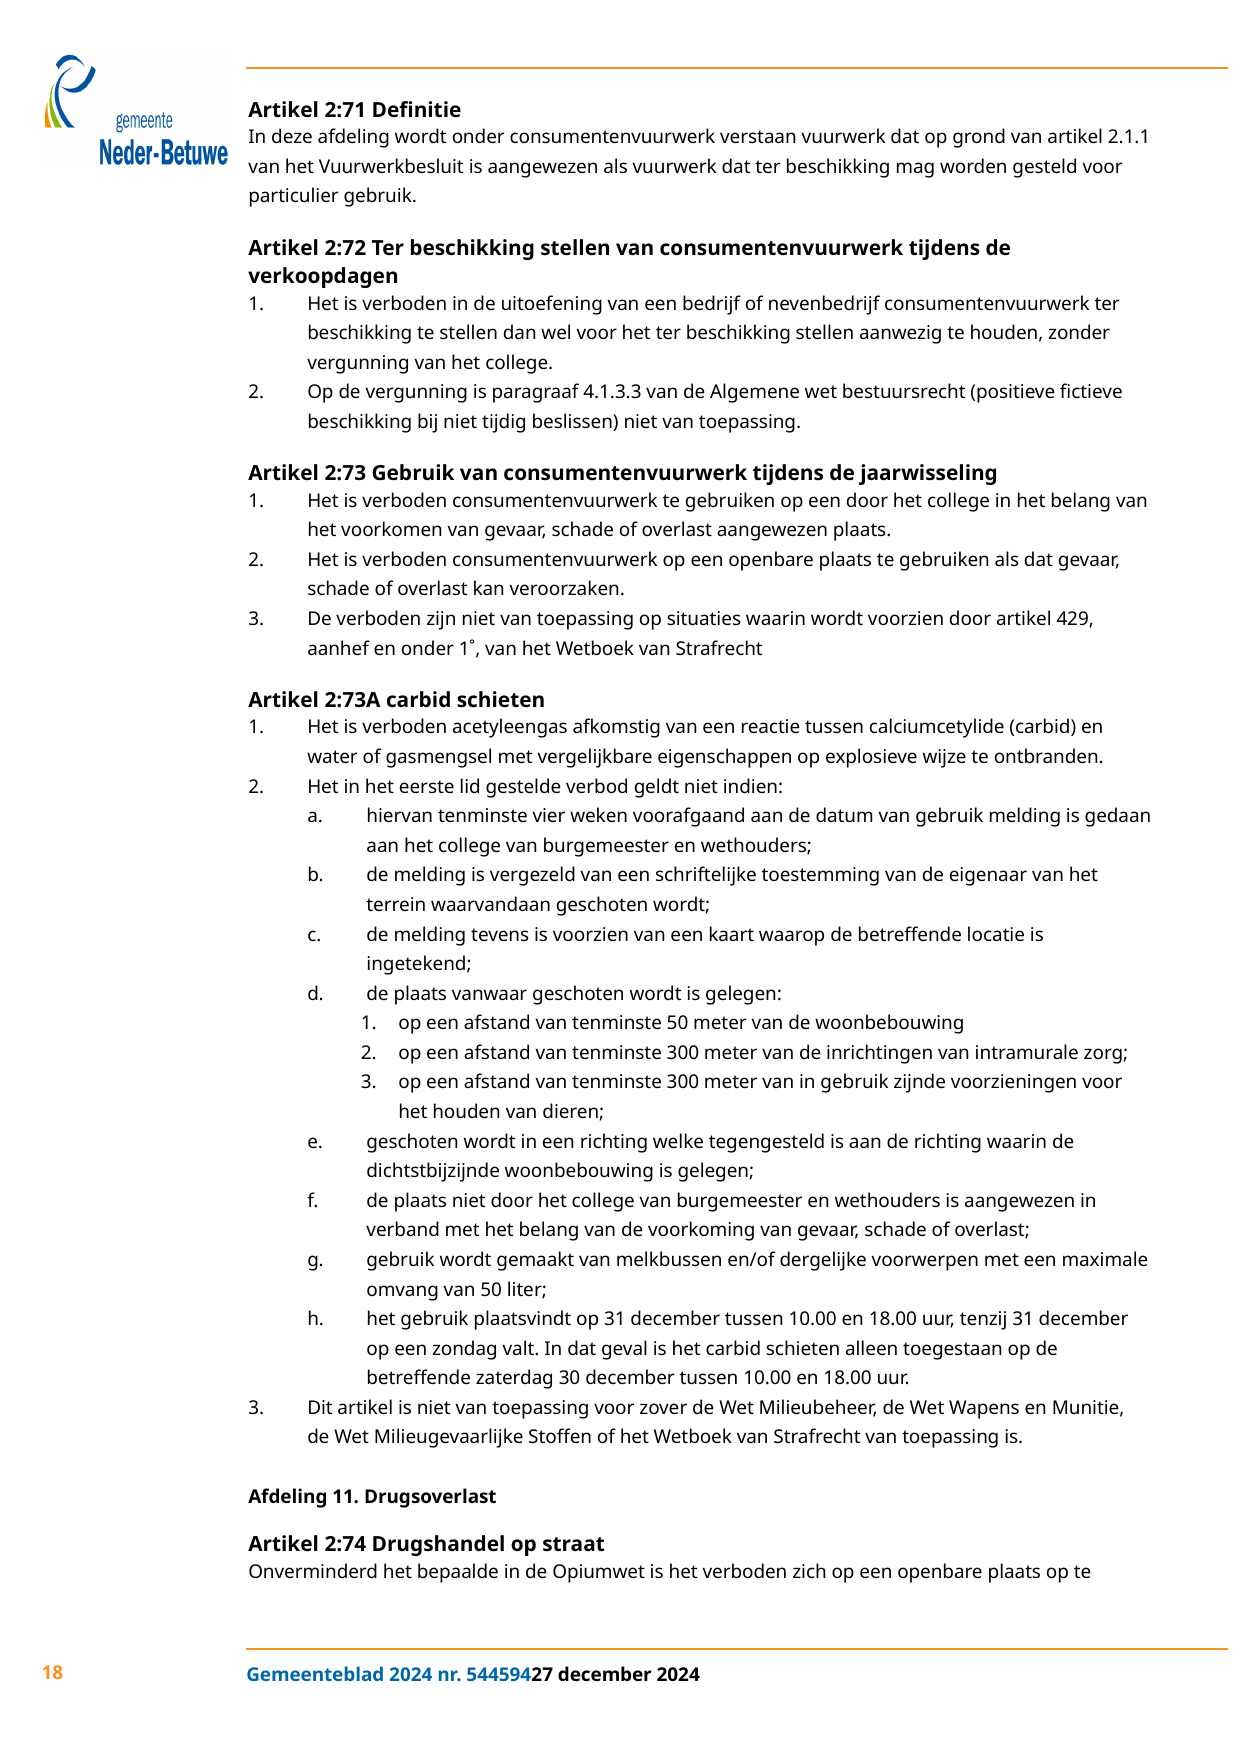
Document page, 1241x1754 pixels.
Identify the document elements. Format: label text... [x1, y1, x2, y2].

text Artikel 2:74 Drugshandel op straat [248, 1529, 1152, 1558]
list gebruik wordt gemaakt van melkbussen en/of dergelijke voorwerpen met een maximale omvang van 50 liter; [307, 1246, 1152, 1301]
text In deze afdeling wordt onder consumentenvuurwerk verstaan vuurwerk dat op grond van artikel 2.1.1 van het Vuurwerkbesluit is aangewezen als vuurwerk dat ter beschikking mag worden gesteld voor particulier gebruik. [248, 123, 1152, 208]
list op een afstand van tenminste 300 meter van de inrichtingen van intramurale zorg; [361, 1039, 1152, 1065]
list geschoten wordt in een richting welke tegengesteld is aan de richting waarin de dichtstbijzijnde woonbebouwing is gelegen; [307, 1128, 1152, 1183]
text Artikel 2:71 Definitie [248, 95, 1152, 123]
list hiervan tenminste vier weken voorafgaand aan de datum van gebruik melding is gedaan aan het college van burgemeester en wethouders; [307, 802, 1152, 858]
text Artikel 2:73A carbid schieten [248, 685, 1152, 714]
text Afdeling 11. Drugsoverlast [248, 1483, 1152, 1508]
list het gebruik plaatsvindt op 31 december tussen 10.00 en 18.00 uur, tenzij 31 december op een zondag valt. In dat geval is het carbid schieten alleen toegestaan op de betreffende zaterdag 30 december tussen 10.00 en 18.00 uur. [307, 1305, 1152, 1390]
list de plaats niet door het college van burgemeester en wethouders is aangewezen in verband met het belang van de voorkoming van gevaar, schade of overlast; [307, 1187, 1152, 1242]
list Op de vergunning is paragraaf 4.1.3.3 van de Algemene wet bestuursrecht (positieve fictieve beschikking bij niet tijdig beslissen) niet van toepassing. [248, 378, 1152, 434]
list Het is verboden acetyleengas afkomstig van een reactie tussen calciumcetylide (carbid) en water of gasmengsel met vergelijkbare eigenschappen op explosieve wijze te ontbranden. [248, 714, 1152, 769]
list Dit artikel is niet van toepassing voor zover de Wet Milieubeheer, de Wet Wapens en Munitie, de Wet Milieugevaarlijke Stoffen of het Wetboek van Strafrecht van toepassing is. [248, 1394, 1152, 1449]
list de plaats vanwaar geschoten wordt is gelegen: [307, 980, 1152, 1006]
picture [41, 47, 231, 172]
list Het is verboden consumentenvuurwerk op een openbare plaats te gebruiken als dat gevaar, schade of overlast kan veroorzaken. [248, 546, 1152, 601]
list Het is verboden in de uitoefening van een bedrijf of nevenbedrijf consumentenvuurwerk ter beschikking te stellen dan wel voor het ter beschikking stellen aanwezig te houden, zonder vergunning van het college. [248, 290, 1152, 374]
list Het in het eerste lid gestelde verbod geldt niet indien: [248, 773, 1152, 798]
list de melding tevens is voorzien van een kaart waarop de betreffende locatie is ingetekend; [307, 921, 1152, 976]
list Het is verboden consumentenvuurwerk te gebruiken op een door het college in het belang van het voorkomen van gevaar, schade of overlast aangewezen plaats. [248, 487, 1152, 542]
text Onverminderd het bepaalde in de Opiumwet is het verboden zich op een openbare plaats op te [248, 1558, 1152, 1583]
list de melding is vergezeld van een schriftelijke toestemming van de eigenaar van het terrein waarvandaan geschoten wordt; [307, 862, 1152, 917]
text Artikel 2:73 Gebruik van consumentenvuurwerk tijdens de jaarwisseling [248, 458, 1152, 487]
list op een afstand van tenminste 50 meter van de woonbebouwing [361, 1009, 1152, 1035]
text Artikel 2:72 Ter beschikking stellen van consumentenvuurwerk tijdens de verkoopdagen [248, 233, 1152, 290]
list op een afstand van tenminste 300 meter van in gebruik zijnde voorzieningen voor het houden van dieren; [361, 1069, 1152, 1124]
list De verboden zijn niet van toepassing op situaties waarin wordt voorzien door artikel 429, aanhef en onder 1˚, van het Wetboek van Strafrecht [248, 605, 1152, 661]
